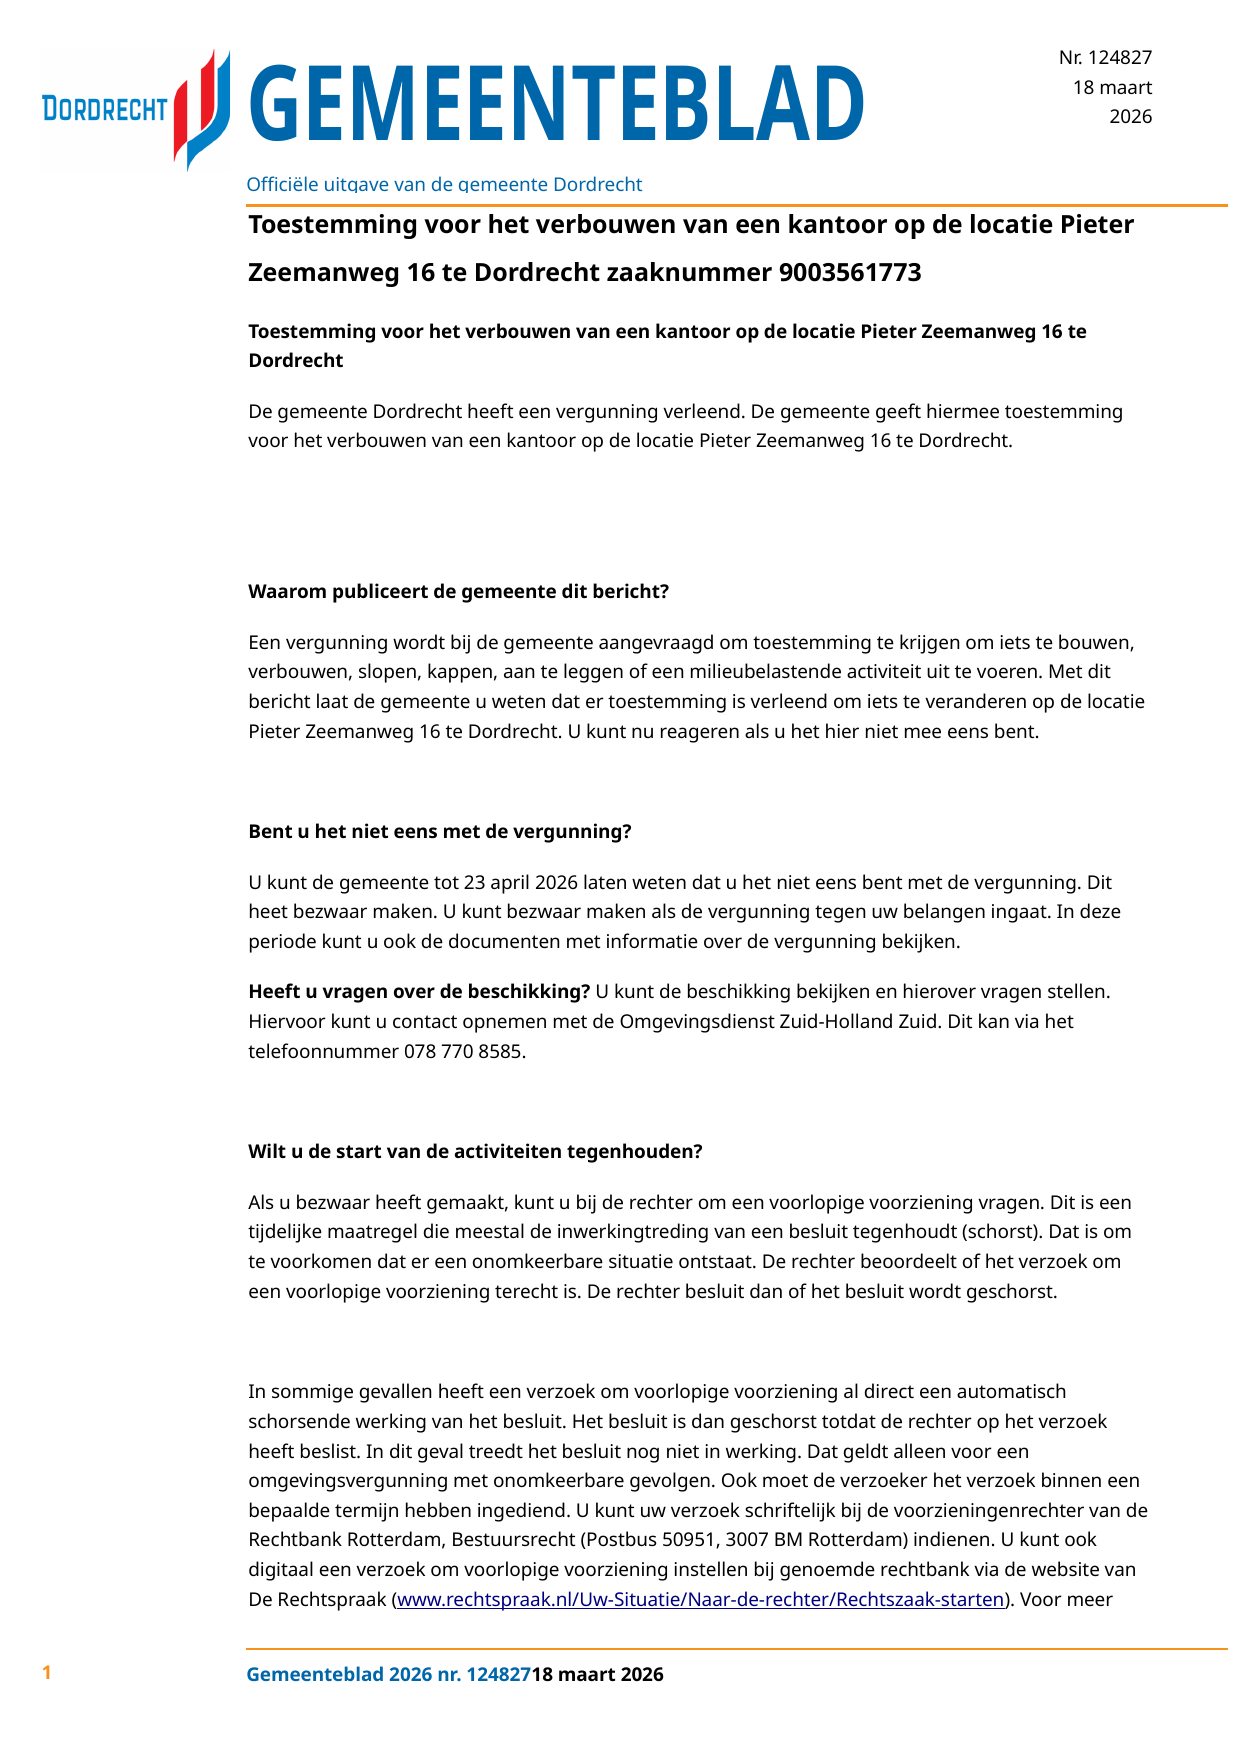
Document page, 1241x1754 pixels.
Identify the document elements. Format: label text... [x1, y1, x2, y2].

text U kunt de gemeente tot 23 april 2026 laten weten dat u het niet eens bent met de vergunning. Dit heet bezwaar maken. U kunt bezwaar maken als de vergunning tegen uw belangen ingaat. In deze periode kunt u ook de documenten met informatie over de vergunning bekijken. [248, 869, 1152, 954]
text Toestemming voor het verbouwen van een kantoor op de locatie Pieter Zeemanweg 16 te Dordrecht zaaknummer 9003561773 [248, 207, 1152, 288]
text De gemeente Dordrecht heeft een vergunning verleend. De gemeente geeft hiermee toestemming voor het verbouwen van een kantoor op de locatie Pieter Zeemanweg 16 te Dordrecht. [248, 398, 1152, 453]
text In sommige gevallen heeft een verzoek om voorlopige voorziening al direct een automatisch schorsende werking van het besluit. Het besluit is dan geschorst totdat de rechter op het verzoek heeft beslist. In dit geval treedt het besluit nog niet in werking. Dat geldt alleen voor een omgevingsvergunning met onomkeerbare gevolgen. Ook moet de verzoeker het verzoek binnen een bepaalde termijn hebben ingediend. U kunt uw verzoek schriftelijk bij de voorzieningenrechter van de Rechtbank Rotterdam, Bestuursrecht (Postbus 50951, 3007 BM Rotterdam) indienen. U kunt ook digitaal een verzoek om voorlopige voorziening instellen bij genoemde rechtbank via de website van De Rechtspraak (www.rechtspraak.nl/Uw-Situatie/Naar-de-rechter/Rechtszaak-starten). Voor meer [248, 1379, 1152, 1612]
text Heeft u vragen over de beschikking? U kunt de beschikking bekijken en hierover vragen stellen. Hiervoor kunt u contact opnemen met de Omgevingsdienst Zuid-Holland Zuid. Dit kan via het telefoonnummer 078 770 8585. [248, 979, 1152, 1064]
text Waarom publiceert de gemeente dit bericht? [248, 579, 1152, 604]
text Wilt u de start van de activiteiten tegenhouden? [248, 1139, 1152, 1164]
text Bent u het niet eens met de vergunning? [248, 819, 1152, 844]
text Een vergunning wordt bij de gemeente aangevraagd om toestemming te krijgen om iets te bouwen, verbouwen, slopen, kappen, aan te leggen of een milieubelastende activiteit uit te voeren. Met dit bericht laat de gemeente u weten dat er toestemming is verleend om iets te veranderen op de locatie Pieter Zeemanweg 16 te Dordrecht. U kunt nu reageren als u het hier niet mee eens bent. [248, 629, 1152, 744]
text Toestemming voor het verbouwen van een kantoor op de locatie Pieter Zeemanweg 16 te Dordrecht [248, 318, 1152, 373]
text Als u bezwaar heeft gemaakt, kunt u bij de rechter om een voorlopige voorziening vragen. Dit is een tijdelijke maatregel die meestal de inwerkingtreding van een besluit tegenhoudt (schorst). Dat is om te voorkomen dat er een onomkeerbare situatie ontstaat. De rechter beoordeelt of het verzoek om een voorlopige voorziening terecht is. De rechter besluit dan of het besluit wordt geschorst. [248, 1189, 1152, 1304]
picture [41, 47, 231, 172]
